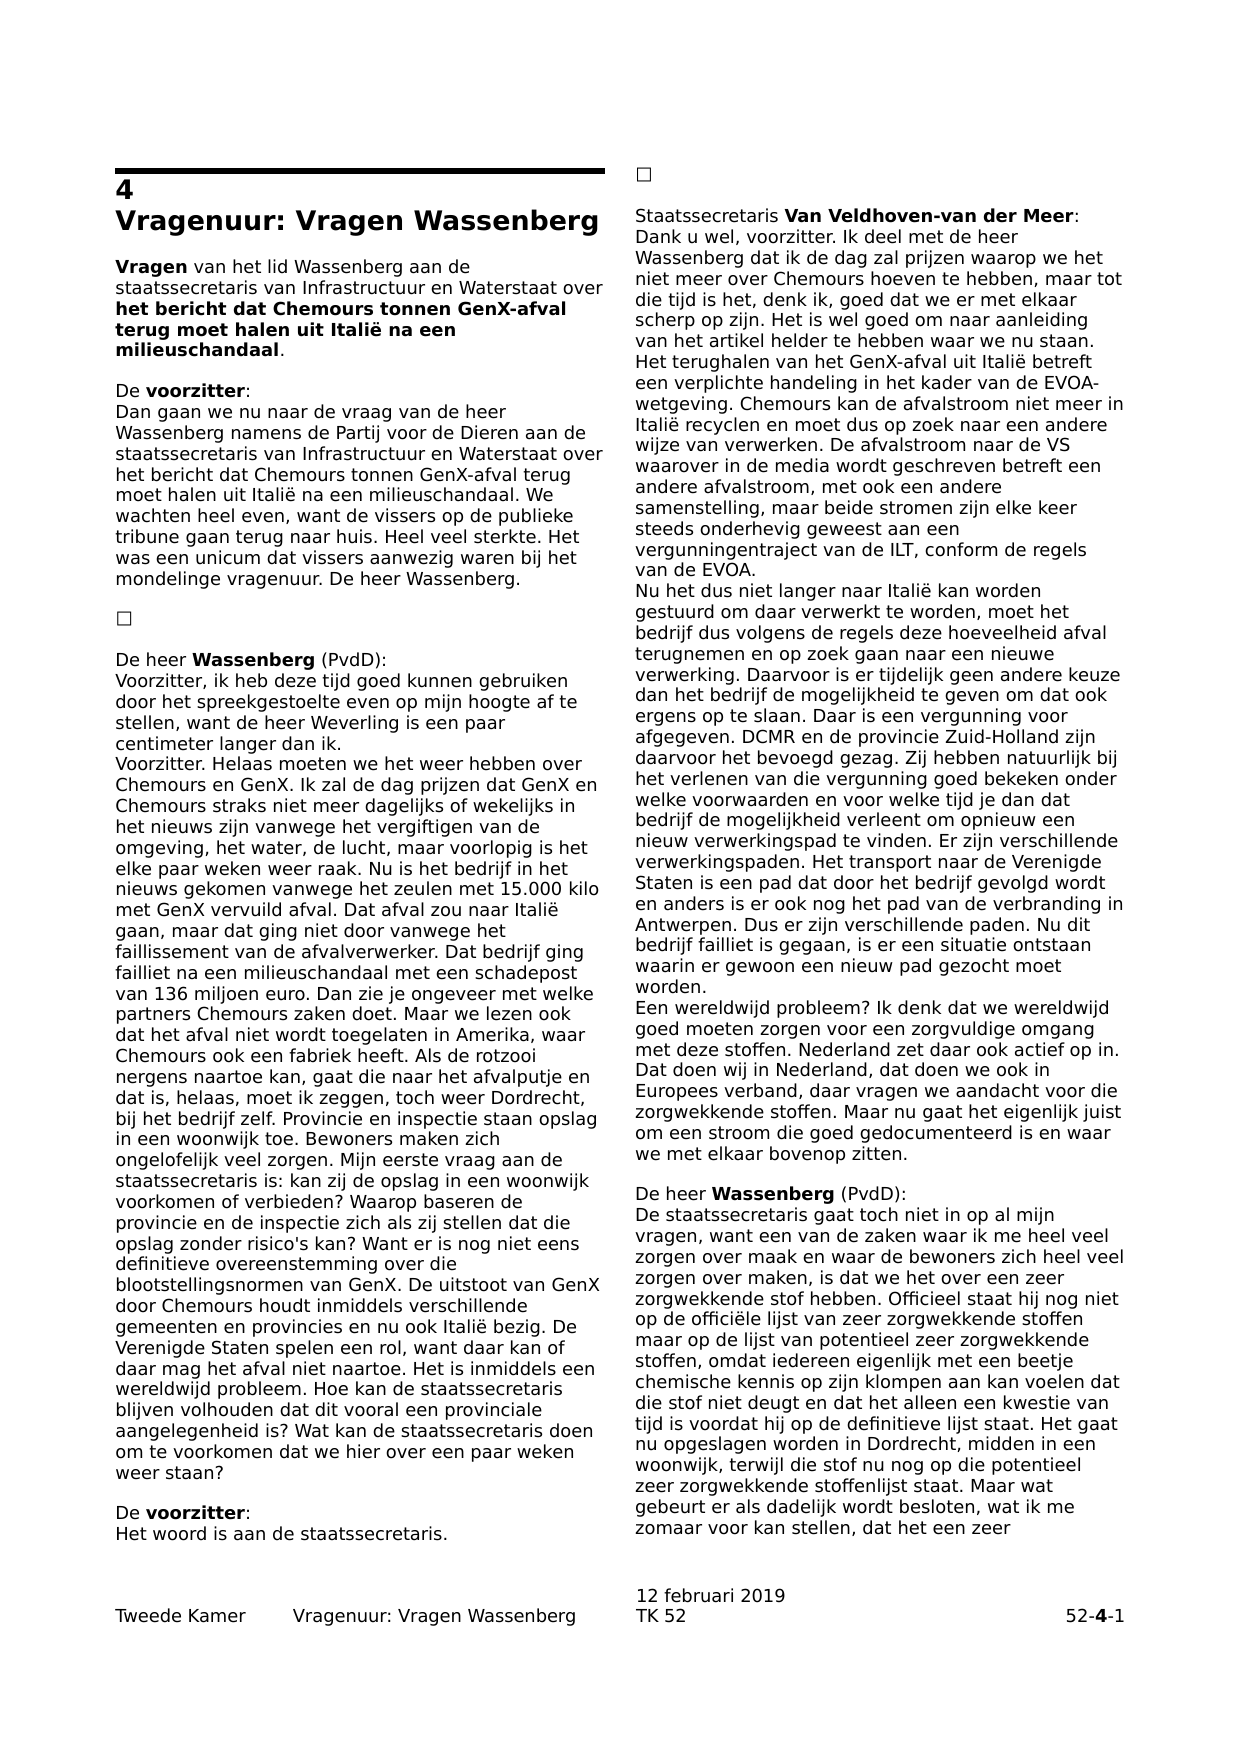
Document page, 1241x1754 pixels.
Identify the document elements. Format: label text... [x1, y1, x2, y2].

text Voorzitter, ik heb deze tijd goed kunnen gebruiken door het spreekgestoelte even op mijn hoogte af te stellen, want de heer Weverling is een paar centimeter langer dan ik. [115, 671, 605, 754]
text De voorzitter: [115, 381, 605, 402]
text Dan gaan we nu naar de vraag van de heer Wassenberg namens de Partij voor de Dieren aan de staatssecretaris van Infrastructuur en Waterstaat over het bericht dat Chemours tonnen GenX-afval terug moet halen uit Italië na een milieuschandaal. We wachten heel even, want de vissers op de publieke tribune gaan terug naar huis. Heel veel sterkte. Het was een unicum dat vissers aanwezig waren bij het mondelinge vragenuur. De heer Wassenberg. [115, 402, 605, 589]
text Het woord is aan de staatssecretaris. [115, 1524, 605, 1545]
text Een wereldwijd probleem? Ik denk dat we wereldwijd goed moeten zorgen voor een zorgvuldige omgang met deze stoffen. Nederland zet daar ook actief op in. Dat doen wij in Nederland, dat doen we ook in Europees verband, daar vragen we aandacht voor die zorgwekkende stoffen. Maar nu gaat het eigenlijk juist om een stroom die goed gedocumenteerd is en waar we met elkaar bovenop zitten. [635, 998, 1125, 1164]
text ⬜ [115, 609, 605, 630]
text Staatssecretaris Van Veldhoven-van der Meer: [635, 206, 1125, 227]
text ⬜ [635, 165, 1125, 186]
text De heer Wassenberg (PvdD): [635, 1184, 1125, 1205]
text Dank u wel, voorzitter. Ik deel met de heer Wassenberg dat ik de dag zal prijzen waarop we het niet meer over Chemours hoeven te hebben, maar tot die tijd is het, denk ik, goed dat we er met elkaar scherp op zijn. Het is wel goed om naar aanleiding van het artikel helder te hebben waar we nu staan. Het terughalen van het GenX-afval uit Italië betreft een verplichte handeling in het kader van de EVOA-wetgeving. Chemours kan de afvalstroom niet meer in Italië recyclen en moet dus op zoek naar een andere wijze van verwerken. De afvalstroom naar de VS waarover in de media wordt geschreven betreft een andere afvalstroom, met ook een andere samenstelling, maar beide stromen zijn elke keer steeds onderhevig geweest aan een vergunningentraject van de ILT, conform de regels van de EVOA. [635, 227, 1125, 581]
text De heer Wassenberg (PvdD): [115, 650, 605, 671]
text Vragen van het lid Wassenberg aan de staatssecretaris van Infrastructuur en Waterstaat over het bericht dat Chemours tonnen GenX-afval terug moet halen uit Italië na een milieuschandaal. [115, 257, 605, 361]
text De voorzitter: [115, 1503, 605, 1524]
title 4 Vragenuur: Vragen Wassenberg [115, 174, 605, 237]
text Voorzitter. Helaas moeten we het weer hebben over Chemours en GenX. Ik zal de dag prijzen dat GenX en Chemours straks niet meer dagelijks of wekelijks in het nieuws zijn vanwege het vergiftigen van de omgeving, het water, de lucht, maar voorlopig is het elke paar weken weer raak. Nu is het bedrijf in het nieuws gekomen vanwege het zeulen met 15.000 kilo met GenX vervuild afval. Dat afval zou naar Italië gaan, maar dat ging niet door vanwege het faillissement van de afvalverwerker. Dat bedrijf ging failliet na een milieuschandaal met een schadepost van 136 miljoen euro. Dan zie je ongeveer met welke partners Chemours zaken doet. Maar we lezen ook dat het afval niet wordt toegelaten in Amerika, waar Chemours ook een fabriek heeft. Als de rotzooi nergens naartoe kan, gaat die naar het afvalputje en dat is, helaas, moet ik zeggen, toch weer Dordrecht, bij het bedrijf zelf. Provincie en inspectie staan opslag in een woonwijk toe. Bewoners maken zich ongelofelijk veel zorgen. Mijn eerste vraag aan de staatssecretaris is: kan zij de opslag in een woonwijk voorkomen of verbieden? Waarop baseren de provincie en de inspectie zich als zij stellen dat die opslag zonder risico's kan? Want er is nog niet eens definitieve overeenstemming over die blootstellingsnormen van GenX. De uitstoot van GenX door Chemours houdt inmiddels verschillende gemeenten en provincies en nu ook Italië bezig. De Verenigde Staten spelen een rol, want daar kan of daar mag het afval niet naartoe. Het is inmiddels een wereldwijd probleem. Hoe kan de staatssecretaris blijven volhouden dat dit vooral een provinciale aangelegenheid is? Wat kan de staatssecretaris doen om te voorkomen dat we hier over een paar weken weer staan? [115, 754, 605, 1483]
text Nu het dus niet langer naar Italië kan worden gestuurd om daar verwerkt te worden, moet het bedrijf dus volgens de regels deze hoeveelheid afval terugnemen en op zoek gaan naar een nieuwe verwerking. Daarvoor is er tijdelijk geen andere keuze dan het bedrijf de mogelijkheid te geven om dat ook ergens op te slaan. Daar is een vergunning voor afgegeven. DCMR en de provincie Zuid-Holland zijn daarvoor het bevoegd gezag. Zij hebben natuurlijk bij het verlenen van die vergunning goed bekeken onder welke voorwaarden en voor welke tijd je dan dat bedrijf de mogelijkheid verleent om opnieuw een nieuw verwerkingspad te vinden. Er zijn verschillende verwerkingspaden. Het transport naar de Verenigde Staten is een pad dat door het bedrijf gevolgd wordt en anders is er ook nog het pad van de verbranding in Antwerpen. Dus er zijn verschillende paden. Nu dit bedrijf failliet is gegaan, is er een situatie ontstaan waarin er gewoon een nieuw pad gezocht moet worden. [635, 581, 1125, 998]
text De staatssecretaris gaat toch niet in op al mijn vragen, want een van de zaken waar ik me heel veel zorgen over maak en waar de bewoners zich heel veel zorgen over maken, is dat we het over een zeer zorgwekkende stof hebben. Officieel staat hij nog niet op de officiële lijst van zeer zorgwekkende stoffen maar op de lijst van potentieel zeer zorgwekkende stoffen, omdat iedereen eigenlijk met een beetje chemische kennis op zijn klompen aan kan voelen dat die stof niet deugt en dat het alleen een kwestie van tijd is voordat hij op de definitieve lijst staat. Het gaat nu opgeslagen worden in Dordrecht, midden in een woonwijk, terwijl die stof nu nog op die potentieel zeer zorgwekkende stoffenlijst staat. Maar wat gebeurt er als dadelijk wordt besloten, wat ik me zomaar voor kan stellen, dat het een zeer [635, 1205, 1125, 1538]
